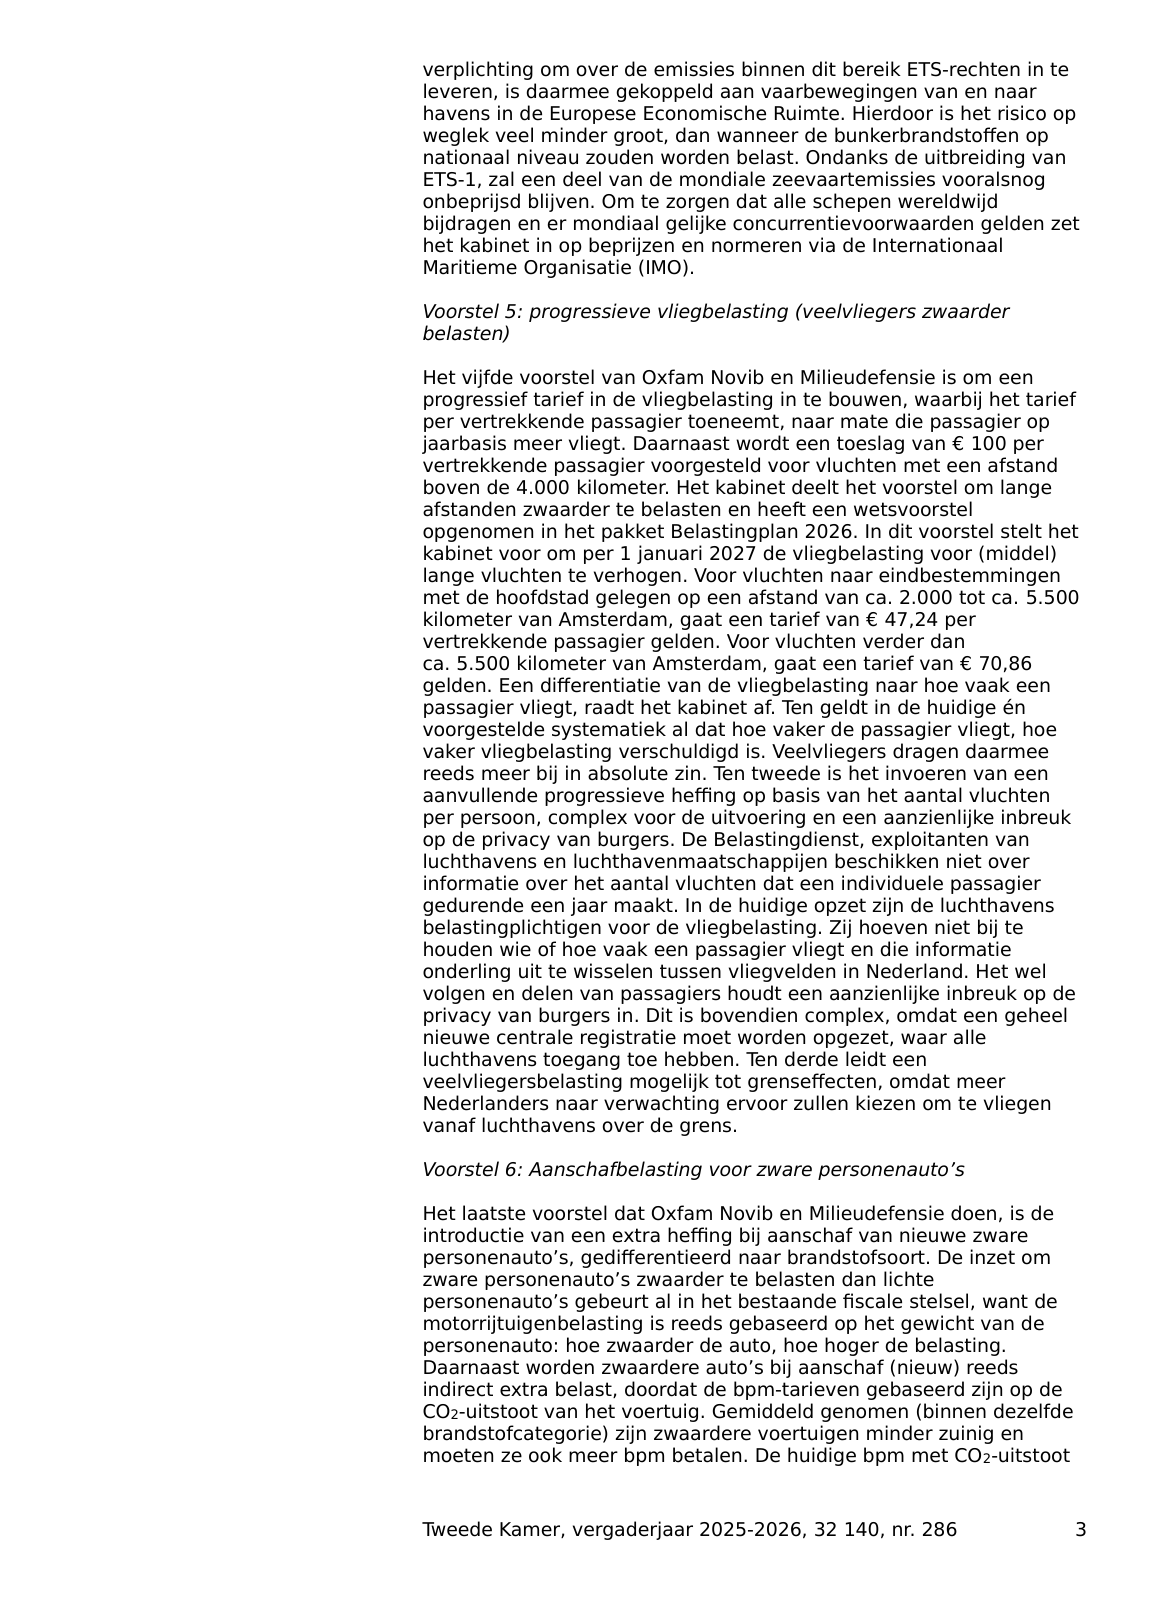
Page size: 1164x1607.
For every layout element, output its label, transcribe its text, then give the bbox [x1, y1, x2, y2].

text Het laatste voorstel dat Oxfam Novib en Milieudefensie doen, is de introductie van een extra heffing bij aanschaf van nieuwe zware personenauto’s, gedifferentieerd naar brandstofsoort. De inzet om zware personenauto’s zwaarder te belasten dan lichte personenauto’s gebeurt al in het bestaande fiscale stelsel, want de motorrijtuigenbelasting is reeds gebaseerd op het gewicht van de personenauto: hoe zwaarder de auto, hoe hoger de belasting. Daarnaast worden zwaardere auto’s bij aanschaf (nieuw) reeds indirect extra belast, doordat de bpm-tarieven gebaseerd zijn op de CO2-uitstoot van het voertuig. Gemiddeld genomen (binnen dezelfde brandstofcategorie) zijn zwaardere voertuigen minder zuinig en moeten ze ook meer bpm betalen. De huidige bpm met CO2-uitstoot [422, 1203, 1087, 1467]
subtitle Voorstel 6: Aanschafbelasting voor zware personenauto’s [422, 1159, 1087, 1181]
text verplichting om over de emissies binnen dit bereik ETS-rechten in te leveren, is daarmee gekoppeld aan vaarbewegingen van en naar havens in de Europese Economische Ruimte. Hierdoor is het risico op weglek veel minder groot, dan wanneer de bunkerbrandstoffen op nationaal niveau zouden worden belast. Ondanks de uitbreiding van ETS-1, zal een deel van de mondiale zeevaartemissies vooralsnog onbeprijsd blijven. Om te zorgen dat alle schepen wereldwijd bijdragen en er mondiaal gelijke concurrentievoorwaarden gelden zet het kabinet in op beprijzen en normeren via de Internationaal Maritieme Organisatie (IMO). [422, 59, 1087, 279]
text Het vijfde voorstel van Oxfam Novib en Milieudefensie is om een progressief tarief in de vliegbelasting in te bouwen, waarbij het tarief per vertrekkende passagier toeneemt, naar mate die passagier op jaarbasis meer vliegt. Daarnaast wordt een toeslag van € 100 per vertrekkende passagier voorgesteld voor vluchten met een afstand boven de 4.000 kilometer. Het kabinet deelt het voorstel om lange afstanden zwaarder te belasten en heeft een wetsvoorstel opgenomen in het pakket Belastingplan 2026. In dit voorstel stelt het kabinet voor om per 1 januari 2027 de vliegbelasting voor (middel) lange vluchten te verhogen. Voor vluchten naar eindbestemmingen met de hoofdstad gelegen op een afstand van ca. 2.000 tot ca. 5.500 kilometer van Amsterdam, gaat een tarief van € 47,24 per vertrekkende passagier gelden. Voor vluchten verder dan ca. 5.500 kilometer van Amsterdam, gaat een tarief van € 70,86 gelden. Een differentiatie van de vliegbelasting naar hoe vaak een passagier vliegt, raadt het kabinet af. Ten geldt in de huidige én voorgestelde systematiek al dat hoe vaker de passagier vliegt, hoe vaker vliegbelasting verschuldigd is. Veelvliegers dragen daarmee reeds meer bij in absolute zin. Ten tweede is het invoeren van een aanvullende progressieve heffing op basis van het aantal vluchten per persoon, complex voor de uitvoering en een aanzienlijke inbreuk op de privacy van burgers. De Belastingdienst, exploitanten van luchthavens en luchthavenmaatschappijen beschikken niet over informatie over het aantal vluchten dat een individuele passagier gedurende een jaar maakt. In de huidige opzet zijn de luchthavens belastingplichtigen voor de vliegbelasting. Zij hoeven niet bij te houden wie of hoe vaak een passagier vliegt en die informatie onderling uit te wisselen tussen vliegvelden in Nederland. Het wel volgen en delen van passagiers houdt een aanzienlijke inbreuk op de privacy van burgers in. Dit is bovendien complex, omdat een geheel nieuwe centrale registratie moet worden opgezet, waar alle luchthavens toegang toe hebben. Ten derde leidt een veelvliegersbelasting mogelijk tot grenseffecten, omdat meer Nederlanders naar verwachting ervoor zullen kiezen om te vliegen vanaf luchthavens over de grens. [422, 367, 1087, 1136]
subtitle Voorstel 5: progressieve vliegbelasting (veelvliegers zwaarder belasten) [422, 301, 1087, 345]
